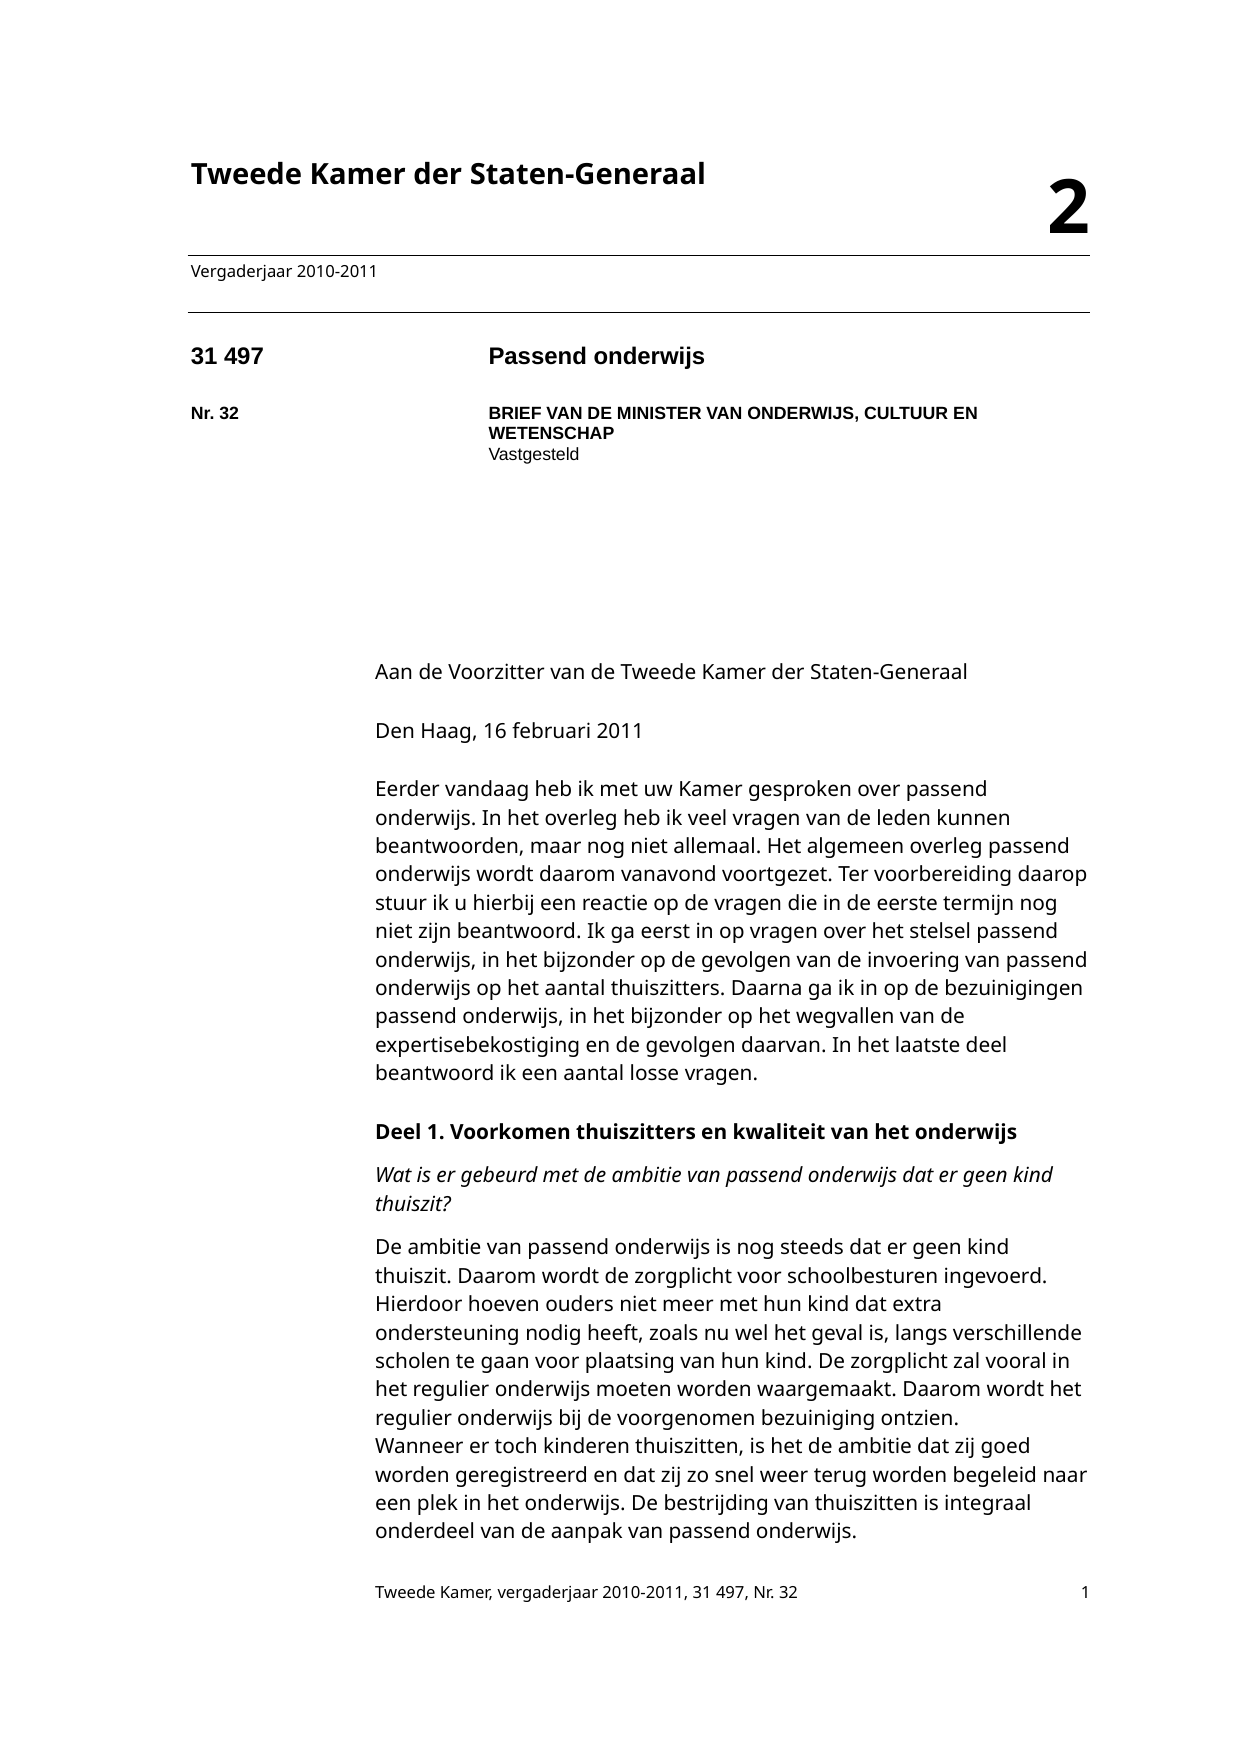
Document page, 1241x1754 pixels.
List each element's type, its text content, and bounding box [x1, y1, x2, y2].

text Wanneer er toch kinderen thuiszitten, is het de ambitie dat zij goed worden geregistreerd en dat zij zo snel weer terug worden begeleid naar een plek in het onderwijs. De bestrijding van thuiszitten is integraal onderdeel van de aanpak van passend onderwijs. [375, 1431, 1090, 1545]
table_cell Nr. 32 [188, 399, 485, 539]
text Aan de Voorzitter van de Tweede Kamer der Staten-Generaal [375, 657, 1090, 686]
text Wat is er gebeurd met de ambitie van passend onderwijs dat er geen kind thuiszit? [375, 1160, 1090, 1217]
table_header 2 [910, 150, 1090, 255]
table_cell Vergaderjaar 2010-2011 [188, 256, 485, 312]
table_header Tweede Kamer der Staten-Generaal [188, 150, 909, 255]
table_cell 31 497 [188, 339, 485, 399]
table_cell Passend onderwijs [485, 339, 1090, 399]
table_cell BRIEF VAN DE MINISTER VAN ONDERWIJS, CULTUUR EN WETENSCHAP Vastgesteld [485, 399, 1090, 539]
table_cell [188, 313, 485, 339]
text Deel 1. Voorkomen thuiszitters en kwaliteit van het onderwijs [375, 1117, 1090, 1145]
text De ambitie van passend onderwijs is nog steeds dat er geen kind thuiszit. Daarom wordt de zorgplicht voor schoolbesturen ingevoerd. Hierdoor hoeven ouders niet meer met hun kind dat extra ondersteuning nodig heeft, zoals nu wel het geval is, langs verschillende scholen te gaan voor plaatsing van hun kind. De zorgplicht zal vooral in het regulier onderwijs moeten worden waargemaakt. Daarom wordt het regulier onderwijs bij de voorgenomen bezuiniging ontzien. [375, 1232, 1090, 1431]
text Eerder vandaag heb ik met uw Kamer gesproken over passend onderwijs. In het overleg heb ik veel vragen van de leden kunnen beantwoorden, maar nog niet allemaal. Het algemeen overleg passend onderwijs wordt daarom vanavond voortgezet. Ter voorbereiding daarop stuur ik u hierbij een reactie op de vragen die in de eerste termijn nog niet zijn beantwoord. Ik ga eerst in op vragen over het stelsel passend onderwijs, in het bijzonder op de gevolgen van de invoering van passend onderwijs op het aantal thuiszitters. Daarna ga ik in op de bezuinigingen passend onderwijs, in het bijzonder op het wegvallen van de expertisebekostiging en de gevolgen daarvan. In het laatste deel beantwoord ik een aantal losse vragen. [375, 774, 1090, 1087]
table_cell [485, 313, 1090, 339]
text Den Haag, 16 februari 2011 [375, 716, 1090, 744]
table_cell [485, 256, 1090, 312]
